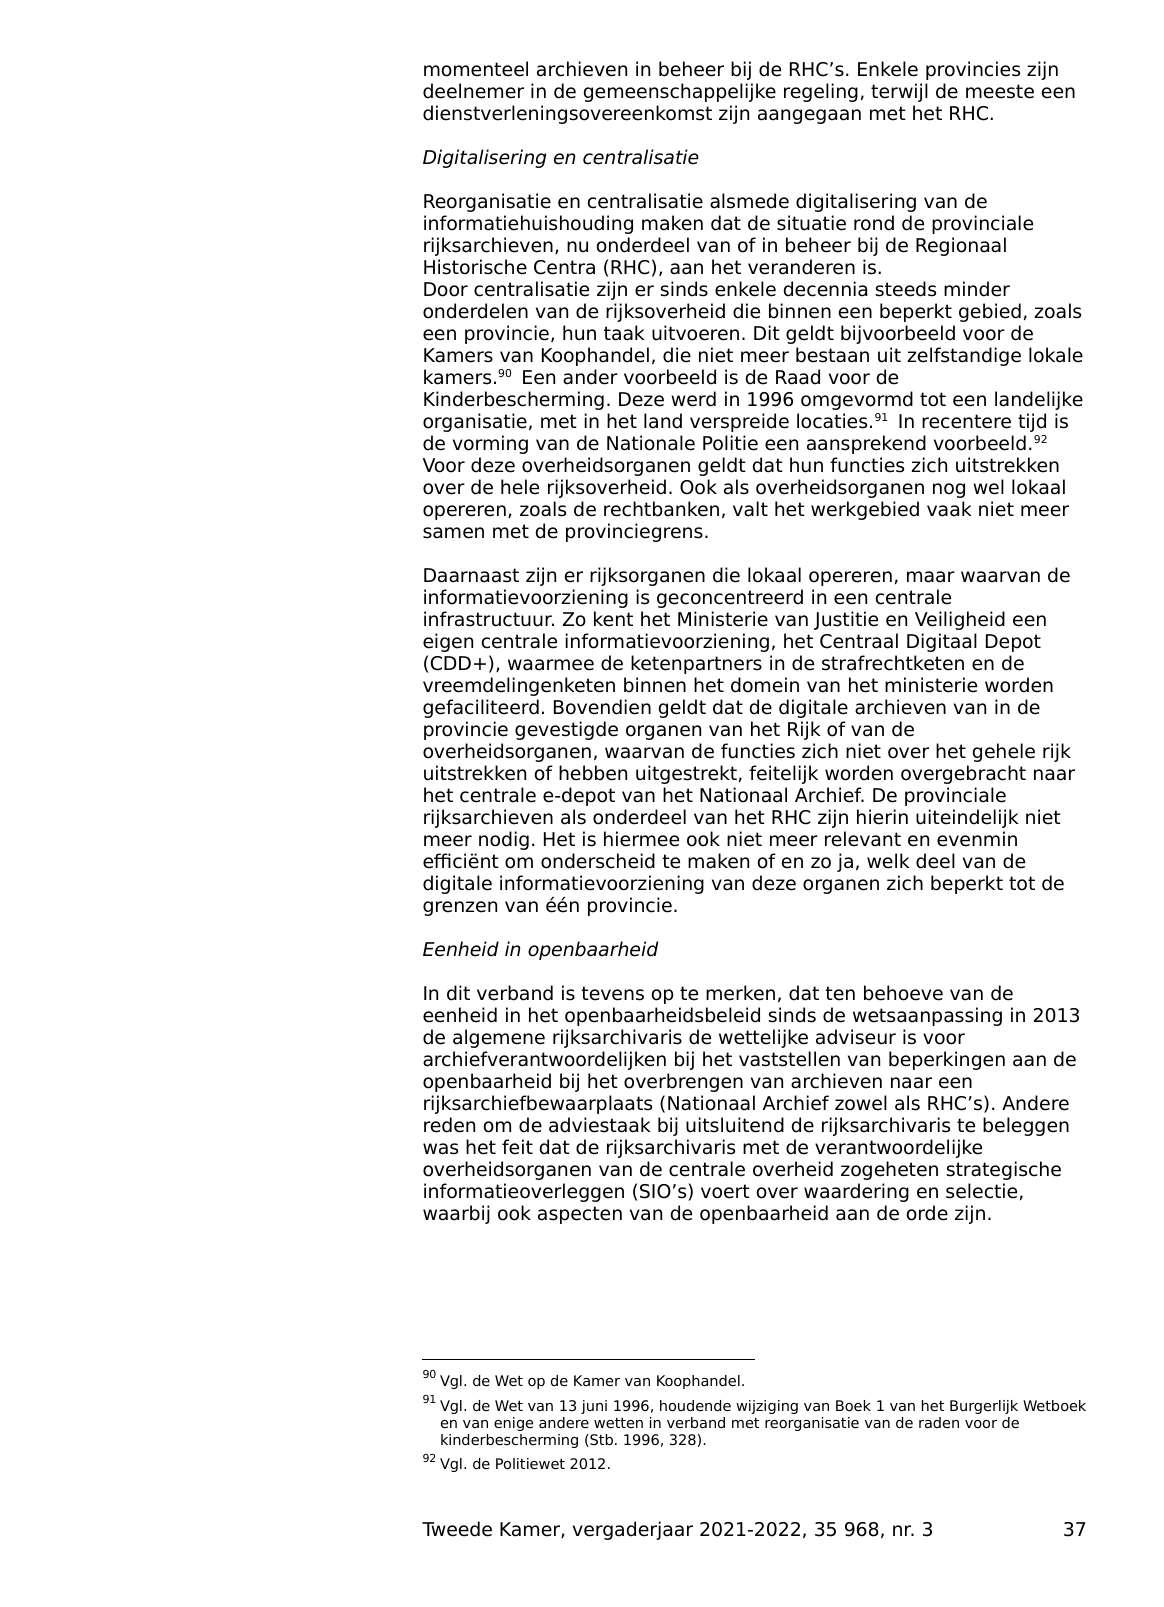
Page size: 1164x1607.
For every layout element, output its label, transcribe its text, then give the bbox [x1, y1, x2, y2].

text In dit verband is tevens op te merken, dat ten behoeve van de eenheid in het openbaarheidsbeleid sinds de wetsaanpassing in 2013 de algemene rijksarchivaris de wettelijke adviseur is voor archiefverantwoordelijken bij het vaststellen van beperkingen aan de openbaarheid bij het overbrengen van archieven naar een rijksarchiefbewaarplaats (Nationaal Archief zowel als RHC’s). Andere reden om de adviestaak bij uitsluitend de rijksarchivaris te beleggen was het feit dat de rijksarchivaris met de verantwoordelijke overheidsorganen van de centrale overheid zogeheten strategische informatieoverleggen (SIO’s) voert over waardering en selectie, waarbij ook aspecten van de openbaarheid aan de orde zijn. [422, 983, 1087, 1225]
text Vgl. de Politiewet 2012. [422, 1452, 1087, 1474]
subtitle Eenheid in openbaarheid [422, 939, 1087, 961]
text Door centralisatie zijn er sinds enkele decennia steeds minder onderdelen van de rijksoverheid die binnen een beperkt gebied, zoals een provincie, hun taak uitvoeren. Dit geldt bijvoorbeeld voor de Kamers van Koophandel, die niet meer bestaan uit zelfstandige lokale kamers. Een ander voorbeeld is de Raad voor de Kinderbescherming. Deze werd in 1996 omgevormd tot een landelijke organisatie, met in het land verspreide locaties. In recentere tijd is de vorming van de Nationale Politie een aansprekend voorbeeld. Voor deze overheidsorganen geldt dat hun functies zich uitstrekken over de hele rijksoverheid. Ook als overheidsorganen nog wel lokaal opereren, zoals de rechtbanken, valt het werkgebied vaak niet meer samen met de provinciegrens. [422, 279, 1087, 543]
text momenteel archieven in beheer bij de RHC’s. Enkele provincies zijn deelnemer in de gemeenschappelijke regeling, terwijl de meeste een dienstverleningsovereenkomst zijn aangegaan met het RHC. [422, 59, 1087, 125]
text Reorganisatie en centralisatie alsmede digitalisering van de informatiehuishouding maken dat de situatie rond de provinciale rijksarchieven, nu onderdeel van of in beheer bij de Regionaal Historische Centra (RHC), aan het veranderen is. [422, 191, 1087, 279]
text Vgl. de Wet op de Kamer van Koophandel. [422, 1368, 1087, 1391]
subtitle Digitalisering en centralisatie [422, 147, 1087, 169]
text Vgl. de Wet van 13 juni 1996, houdende wijziging van Boek 1 van het Burgerlijk Wetboek en van enige andere wetten in verband met reorganisatie van de raden voor de kinderbescherming (Stb. 1996, 328). [422, 1393, 1087, 1449]
text Daarnaast zijn er rijksorganen die lokaal opereren, maar waarvan de informatievoorziening is geconcentreerd in een centrale infrastructuur. Zo kent het Ministerie van Justitie en Veiligheid een eigen centrale informatievoorziening, het Centraal Digitaal Depot (CDD+), waarmee de ketenpartners in de strafrechtketen en de vreemdelingenketen binnen het domein van het ministerie worden gefaciliteerd. Bovendien geldt dat de digitale archieven van in de provincie gevestigde organen van het Rijk of van de overheidsorganen, waarvan de functies zich niet over het gehele rijk uitstrekken of hebben uitgestrekt, feitelijk worden overgebracht naar het centrale e-depot van het Nationaal Archief. De provinciale rijksarchieven als onderdeel van het RHC zijn hierin uiteindelijk niet meer nodig. Het is hiermee ook niet meer relevant en evenmin efficiënt om onderscheid te maken of en zo ja, welk deel van de digitale informatievoorziening van deze organen zich beperkt tot de grenzen van één provincie. [422, 565, 1087, 917]
